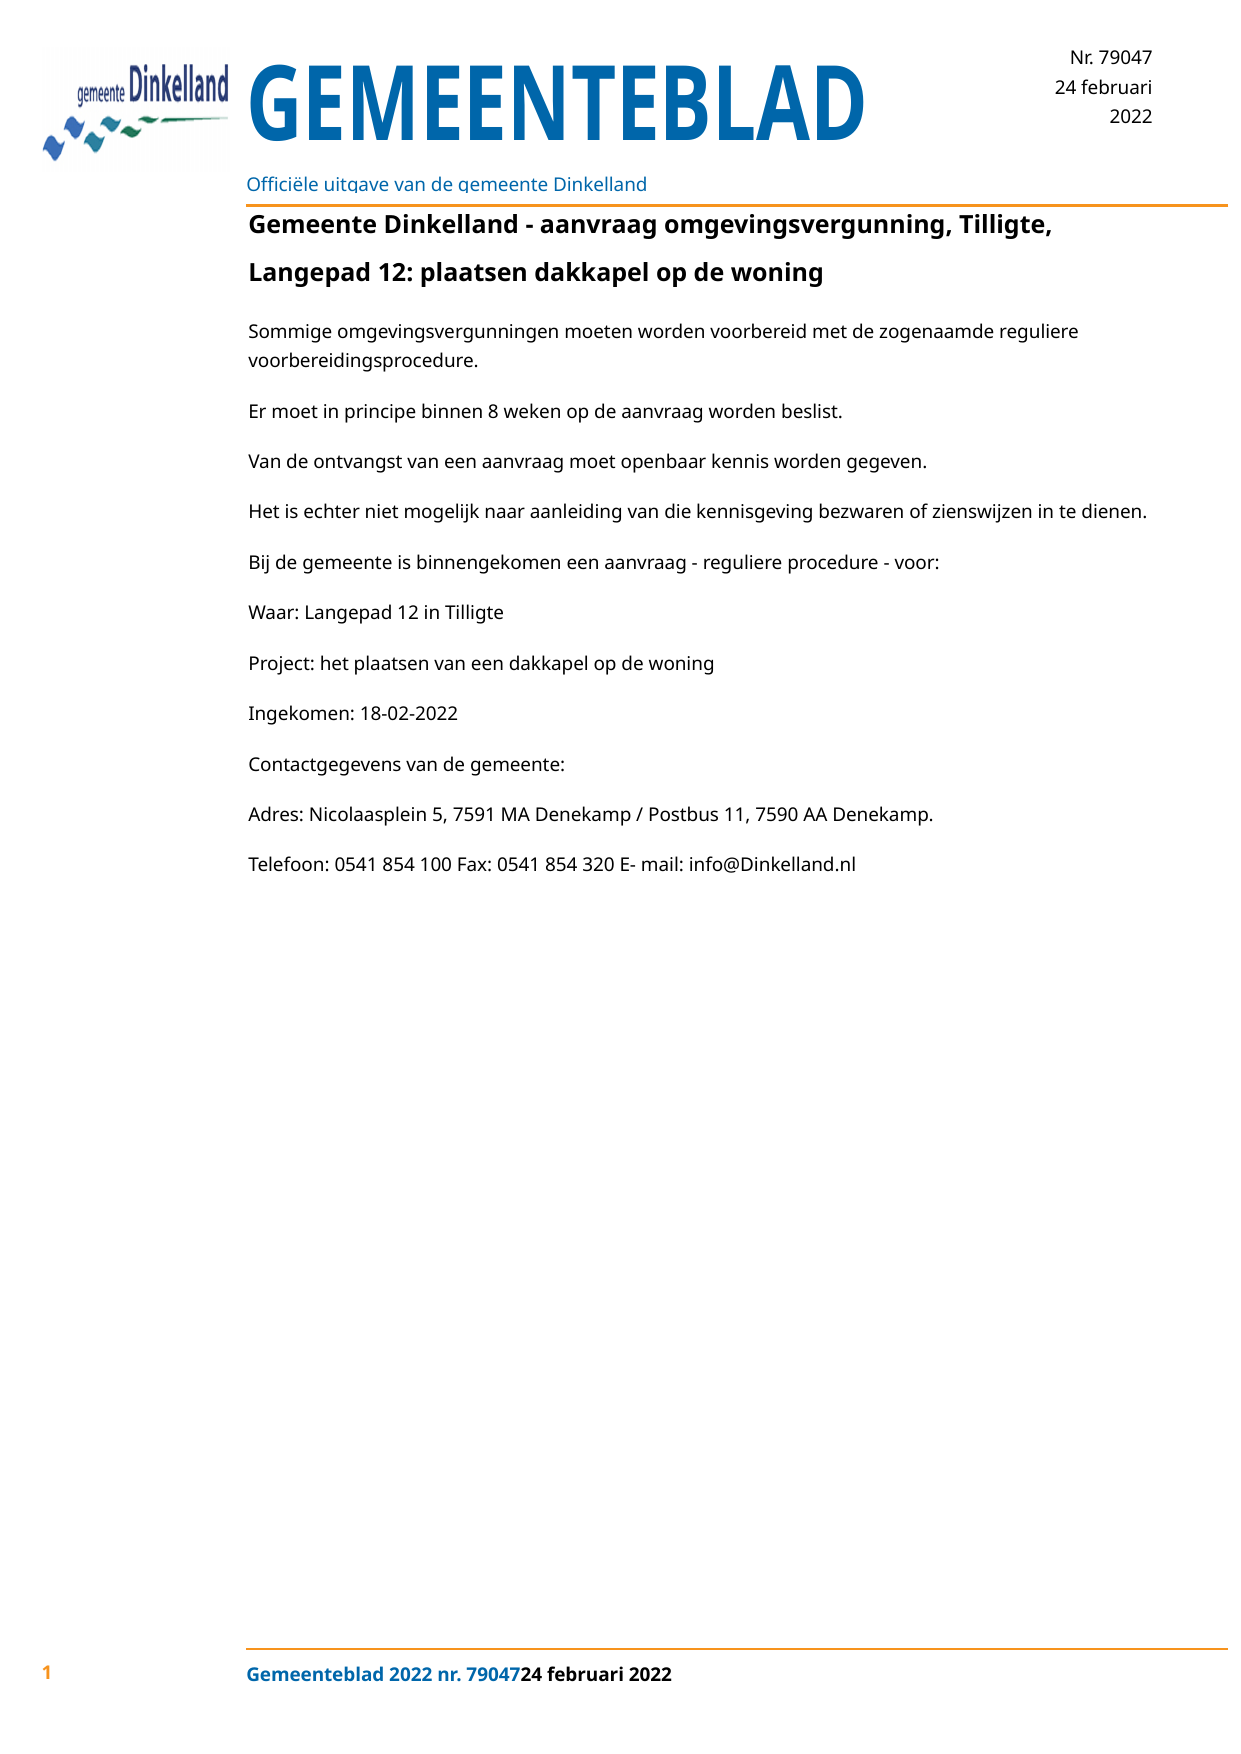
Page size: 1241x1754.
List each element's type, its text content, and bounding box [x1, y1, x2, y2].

text Ingekomen: 18-02-2022 [248, 700, 1152, 726]
text Het is echter niet mogelijk naar aanleiding van die kennisgeving bezwaren of zienswijzen in te dienen. [248, 499, 1152, 524]
text Bij de gemeente is binnengekomen een aanvraag - reguliere procedure - voor: [248, 549, 1152, 575]
text Contactgegevens van de gemeente: [248, 751, 1152, 777]
text Waar: Langepad 12 in Tilligte [248, 599, 1152, 625]
text Gemeente Dinkelland - aanvraag omgevingsvergunning, Tilligte, Langepad 12: plaatsen dakkapel op de woning [248, 207, 1152, 288]
picture [41, 47, 231, 172]
text Telefoon: 0541 854 100 Fax: 0541 854 320 E- mail: info@Dinkelland.nl [248, 852, 1152, 877]
text Sommige omgevingsvergunningen moeten worden voorbereid met de zogenaamde reguliere voorbereidingsprocedure. [248, 318, 1152, 373]
text Er moet in principe binnen 8 weken op de aanvraag worden beslist. [248, 398, 1152, 424]
text Project: het plaatsen van een dakkapel op de woning [248, 650, 1152, 676]
text Adres: Nicolaasplein 5, 7591 MA Denekamp / Postbus 11, 7590 AA Denekamp. [248, 801, 1152, 827]
text Van de ontvangst van een aanvraag moet openbaar kennis worden gegeven. [248, 448, 1152, 474]
